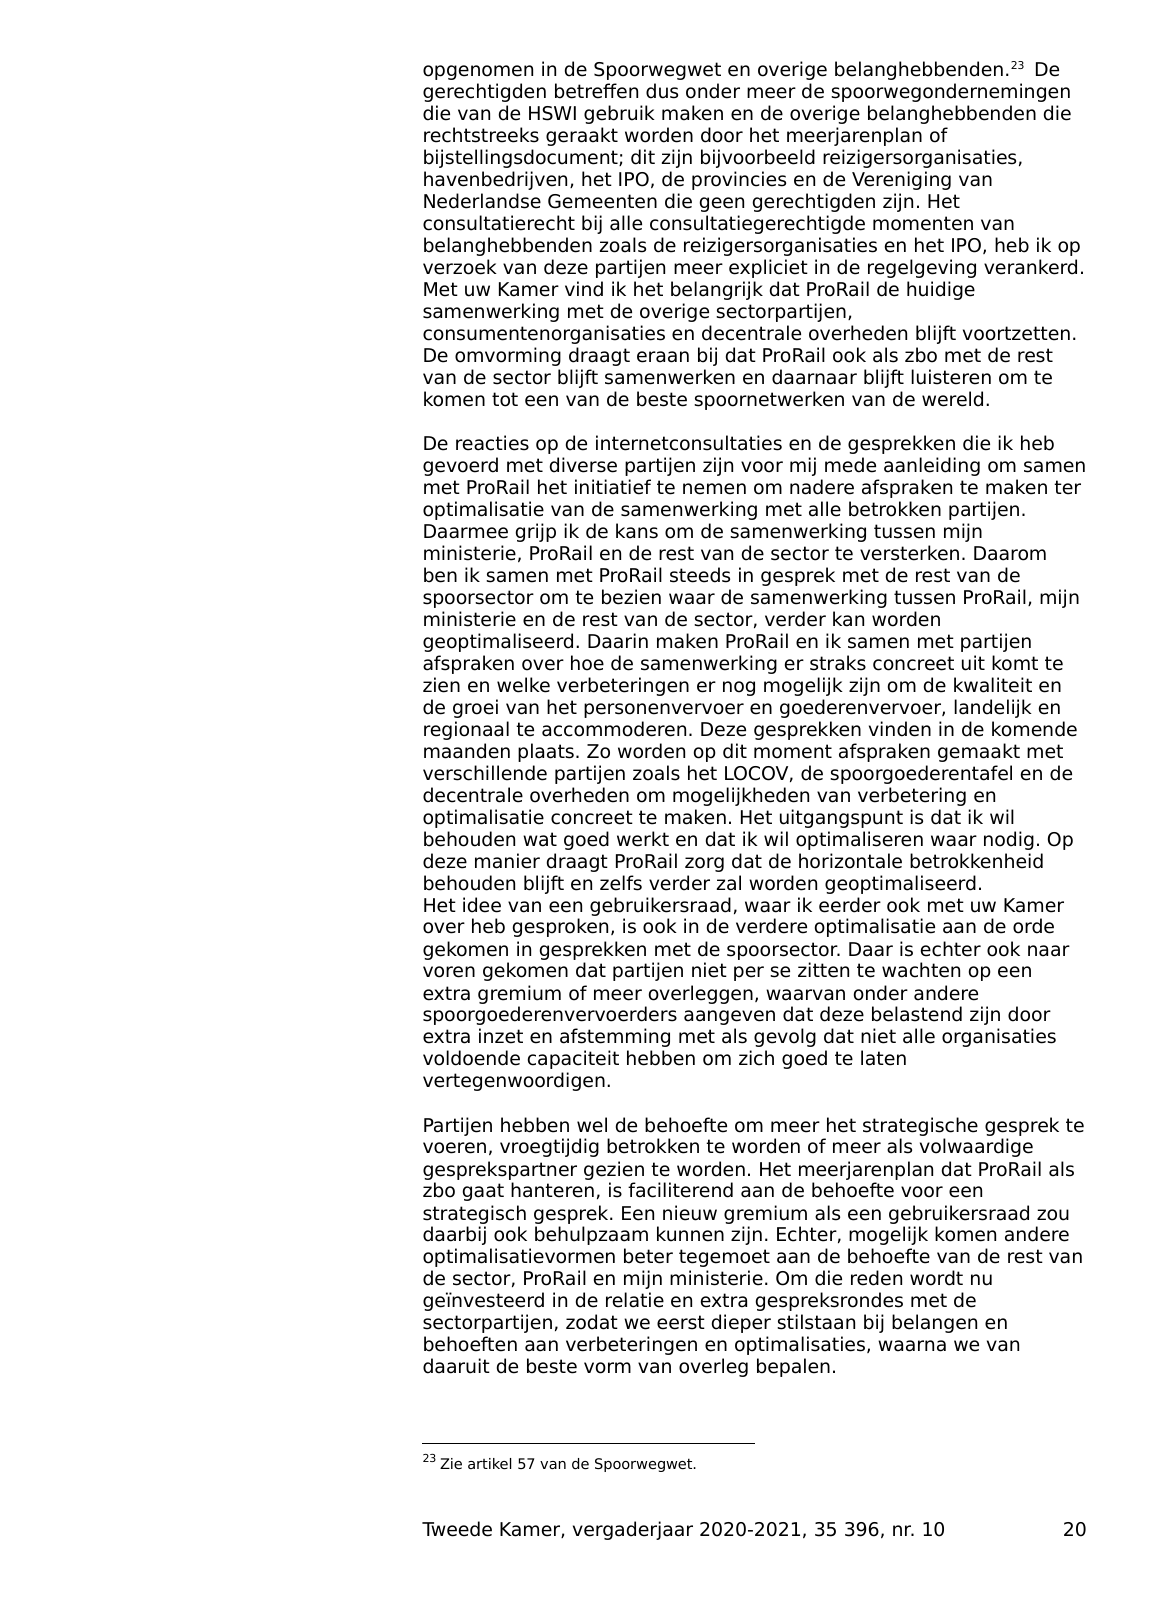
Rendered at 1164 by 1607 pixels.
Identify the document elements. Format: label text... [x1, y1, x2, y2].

text Het idee van een gebruikersraad, waar ik eerder ook met uw Kamer over heb gesproken, is ook in de verdere optimalisatie aan de orde gekomen in gesprekken met de spoorsector. Daar is echter ook naar voren gekomen dat partijen niet per se zitten te wachten op een extra gremium of meer overleggen, waarvan onder andere spoorgoederenvervoerders aangeven dat deze belastend zijn door extra inzet en afstemming met als gevolg dat niet alle organisaties voldoende capaciteit hebben om zich goed te laten vertegenwoordigen. [422, 894, 1087, 1092]
text Partijen hebben wel de behoefte om meer het strategische gesprek te voeren, vroegtijdig betrokken te worden of meer als volwaardige gesprekspartner gezien te worden. Het meerjarenplan dat ProRail als zbo gaat hanteren, is faciliterend aan de behoefte voor een strategisch gesprek. Een nieuw gremium als een gebruikersraad zou daarbij ook behulpzaam kunnen zijn. Echter, mogelijk komen andere optimalisatievormen beter tegemoet aan de behoefte van de rest van de sector, ProRail en mijn ministerie. Om die reden wordt nu geïnvesteerd in de relatie en extra gespreksrondes met de sectorpartijen, zodat we eerst dieper stilstaan bij belangen en behoeften aan verbeteringen en optimalisaties, waarna we van daaruit de beste vorm van overleg bepalen. [422, 1114, 1087, 1378]
text De reacties op de internetconsultaties en de gesprekken die ik heb gevoerd met diverse partijen zijn voor mij mede aanleiding om samen met ProRail het initiatief te nemen om nadere afspraken te maken ter optimalisatie van de samenwerking met alle betrokken partijen. Daarmee grijp ik de kans om de samenwerking tussen mijn ministerie, ProRail en de rest van de sector te versterken. Daarom ben ik samen met ProRail steeds in gesprek met de rest van de spoorsector om te bezien waar de samenwerking tussen ProRail, mijn ministerie en de rest van de sector, verder kan worden geoptimaliseerd. Daarin maken ProRail en ik samen met partijen afspraken over hoe de samenwerking er straks concreet uit komt te zien en welke verbeteringen er nog mogelijk zijn om de kwaliteit en de groei van het personenvervoer en goederenvervoer, landelijk en regionaal te accommoderen. Deze gesprekken vinden in de komende maanden plaats. Zo worden op dit moment afspraken gemaakt met verschillende partijen zoals het LOCOV, de spoorgoederentafel en de decentrale overheden om mogelijkheden van verbetering en optimalisatie concreet te maken. Het uitgangspunt is dat ik wil behouden wat goed werkt en dat ik wil optimaliseren waar nodig. Op deze manier draagt ProRail zorg dat de horizontale betrokkenheid behouden blijft en zelfs verder zal worden geoptimaliseerd. [422, 433, 1087, 894]
text Zie artikel 57 van de Spoorwegwet. [422, 1452, 1087, 1474]
text Met uw Kamer vind ik het belangrijk dat ProRail de huidige samenwerking met de overige sectorpartijen, consumentenorganisaties en decentrale overheden blijft voortzetten. De omvorming draagt eraan bij dat ProRail ook als zbo met de rest van de sector blijft samenwerken en daarnaar blijft luisteren om te komen tot een van de beste spoornetwerken van de wereld. [422, 279, 1087, 411]
text opgenomen in de Spoorwegwet en overige belanghebbenden. De gerechtigden betreffen dus onder meer de spoorwegondernemingen die van de HSWI gebruik maken en de overige belanghebbenden die rechtstreeks geraakt worden door het meerjarenplan of bijstellingsdocument; dit zijn bijvoorbeeld reizigersorganisaties, havenbedrijven, het IPO, de provincies en de Vereniging van Nederlandse Gemeenten die geen gerechtigden zijn. Het consultatierecht bij alle consultatiegerechtigde momenten van belanghebbenden zoals de reizigersorganisaties en het IPO, heb ik op verzoek van deze partijen meer expliciet in de regelgeving verankerd. [422, 59, 1087, 279]
